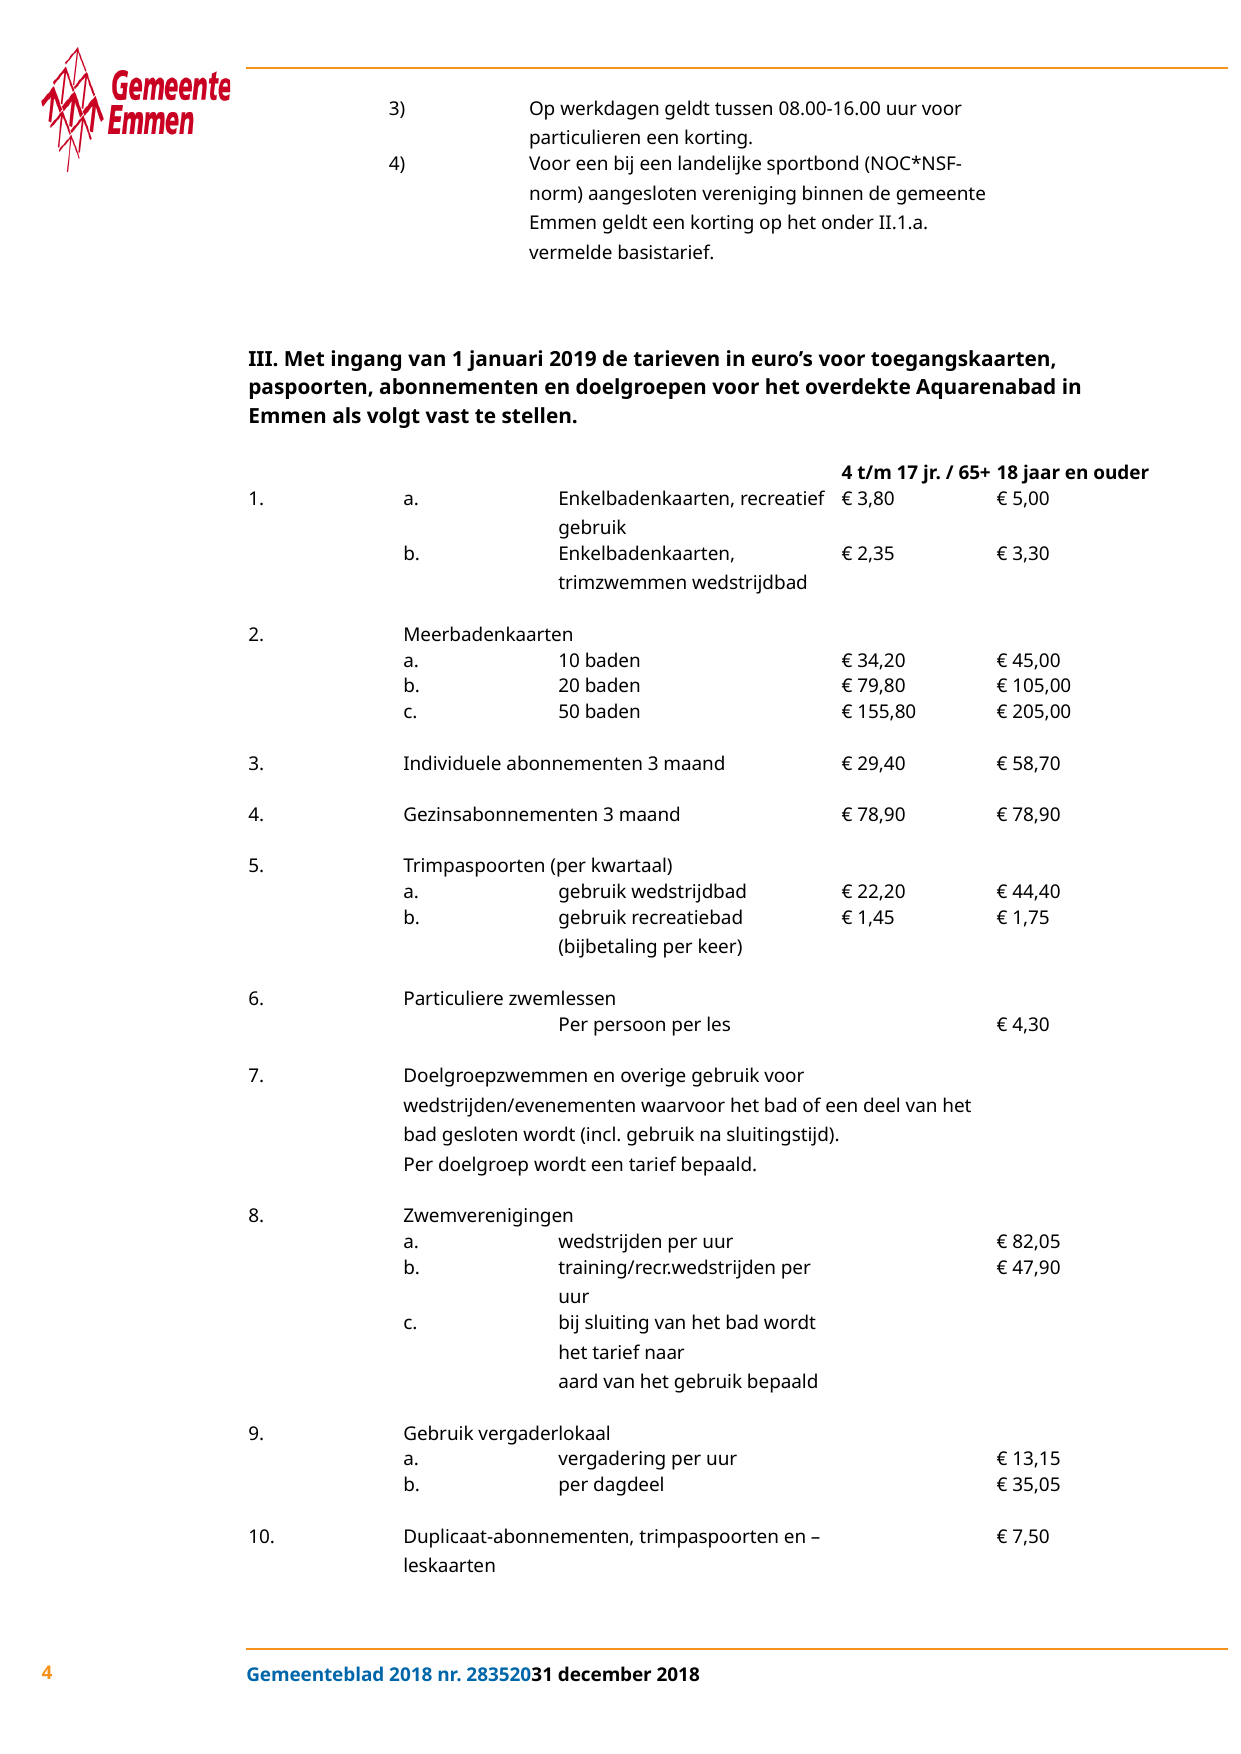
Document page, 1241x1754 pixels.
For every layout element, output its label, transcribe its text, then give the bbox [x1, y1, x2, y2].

table_cell € 1,45 [841, 904, 996, 959]
table_cell b. [403, 904, 558, 959]
table_header 18 jaar en ouder [996, 459, 1152, 485]
table_cell [996, 724, 1152, 750]
table_cell [248, 959, 403, 985]
table_cell [248, 775, 403, 801]
table_cell [996, 1394, 1152, 1420]
table_cell [841, 1446, 996, 1471]
table_cell € 7,50 [996, 1523, 1152, 1578]
table_cell Individuele abonnementen 3 maand [403, 750, 841, 775]
table_cell [841, 985, 996, 1011]
table_cell [841, 1037, 996, 1062]
table_cell [248, 878, 403, 904]
table_cell training/recr.wedstrijden per uur [558, 1254, 841, 1309]
table_cell [841, 1497, 996, 1523]
table_cell [996, 621, 1152, 647]
table_cell b. [403, 673, 558, 698]
table_cell b. [403, 1471, 558, 1497]
table_cell [841, 724, 996, 750]
table_cell 2. [248, 621, 403, 647]
table_cell [841, 1203, 996, 1228]
table_cell c. [403, 1309, 558, 1394]
table_cell [403, 1011, 558, 1037]
table_cell € 82,05 [996, 1228, 1152, 1254]
table_cell € 22,20 [841, 878, 996, 904]
table_cell [841, 1420, 996, 1446]
table_cell [841, 1011, 996, 1037]
table_cell [248, 595, 403, 621]
table_cell 6. [248, 985, 403, 1011]
table_cell 20 baden [558, 673, 841, 698]
table_cell [841, 595, 996, 621]
table_cell [996, 959, 1152, 985]
table_cell 1. [248, 485, 403, 540]
table_cell [841, 1471, 996, 1497]
table_cell [248, 904, 403, 959]
table_cell [996, 1578, 1152, 1604]
table_cell [996, 1309, 1152, 1394]
table_cell [841, 1309, 996, 1394]
table_cell 50 baden [558, 698, 841, 724]
table_cell € 29,40 [841, 750, 996, 775]
table_cell a. [403, 1228, 558, 1254]
table_cell [248, 1177, 403, 1202]
table_cell [248, 647, 403, 672]
table_cell [248, 1011, 403, 1037]
table_cell Gebruik vergaderlokaal [403, 1420, 841, 1446]
table_cell [841, 1578, 996, 1604]
table_cell [996, 1177, 1152, 1202]
table_cell € 205,00 [996, 698, 1152, 724]
table_cell 7. [248, 1062, 403, 1177]
table_cell [248, 540, 403, 595]
table_cell [248, 1228, 403, 1254]
table_cell € 79,80 [841, 673, 996, 698]
table_cell Zwemverenigingen [403, 1203, 841, 1228]
table_cell a. [403, 1446, 558, 1471]
table_cell € 105,00 [996, 673, 1152, 698]
table_cell [403, 724, 558, 750]
table_cell € 47,90 [996, 1254, 1152, 1309]
table_cell € 3,30 [996, 540, 1152, 595]
table_cell [996, 1062, 1152, 1177]
table_cell [558, 1394, 841, 1420]
table_cell [558, 724, 841, 750]
table_cell [841, 775, 996, 801]
table_cell [403, 1394, 558, 1420]
table_cell [248, 1254, 403, 1309]
table_cell Doelgroepzwemmen en overige gebruik voor wedstrijden/evenementen waarvoor het bad of een deel van het bad gesloten wordt (incl. gebruik na sluitingstijd). Per doelgroep wordt een tarief bepaald. [403, 1062, 996, 1177]
table_cell [669, 265, 1011, 290]
table_cell 10 baden [558, 647, 841, 672]
table_cell [558, 1177, 841, 1202]
table_cell [248, 827, 403, 853]
table_cell € 1,75 [996, 904, 1152, 959]
table_cell € 44,40 [996, 878, 1152, 904]
table_cell a. [403, 485, 558, 540]
table_cell [248, 1394, 403, 1420]
table_cell [558, 1578, 841, 1604]
table_cell [403, 1037, 558, 1062]
table_cell a. [403, 878, 558, 904]
table_cell gebruik wedstrijdbad [558, 878, 841, 904]
table_header [558, 459, 841, 485]
table_cell Trimpaspoorten (per kwartaal) [403, 853, 841, 878]
text III. Met ingang van 1 januari 2019 de tarieven in euro’s voor toegangskaarten, paspoorten, abonnementen en doelgroepen voor het overdekte Aquarenabad in Emmen als volgt vast te stellen. [248, 344, 1152, 429]
table_cell [248, 265, 388, 290]
table_cell [248, 724, 403, 750]
picture [41, 47, 231, 172]
table_cell [248, 1497, 403, 1523]
table_cell € 35,05 [996, 1471, 1152, 1497]
table_cell wedstrijden per uur [558, 1228, 841, 1254]
table_cell [841, 959, 996, 985]
table_cell [996, 775, 1152, 801]
table_cell € 5,00 [996, 485, 1152, 540]
table_cell [558, 775, 841, 801]
table_cell 4. [248, 801, 403, 827]
table_header [403, 459, 558, 485]
table_cell 3. [248, 750, 403, 775]
table_cell [1011, 150, 1152, 264]
table_cell [996, 1497, 1152, 1523]
table_header [248, 459, 403, 485]
table_cell € 4,30 [996, 1011, 1152, 1037]
table_header 4 t/m 17 jr. / 65+ [841, 459, 996, 485]
table_cell [1011, 265, 1152, 290]
table_cell [841, 1177, 996, 1202]
table_cell [248, 1578, 403, 1604]
table_cell 3) [389, 95, 529, 150]
table_cell [996, 595, 1152, 621]
table_cell Op werkdagen geldt tussen 08.00-16.00 uur voor particulieren een korting. [529, 95, 1011, 150]
table_cell [841, 1254, 996, 1309]
table_cell [248, 698, 403, 724]
table_cell [403, 827, 558, 853]
table_cell € 2,35 [841, 540, 996, 595]
table_cell [403, 595, 558, 621]
table_cell [529, 265, 669, 290]
table_cell € 78,90 [996, 801, 1152, 827]
table_cell [403, 1177, 558, 1202]
table_cell [558, 1037, 841, 1062]
table_cell b. [403, 540, 558, 595]
table_cell a. [403, 647, 558, 672]
table_cell [841, 853, 996, 878]
table_cell [996, 985, 1152, 1011]
table_cell [558, 959, 841, 985]
table_cell gebruik recreatiebad (bijbetaling per keer) [558, 904, 841, 959]
table_cell € 45,00 [996, 647, 1152, 672]
table_cell [389, 265, 529, 290]
table_cell € 34,20 [841, 647, 996, 672]
table_cell Per persoon per les [558, 1011, 841, 1037]
table_cell [841, 827, 996, 853]
table_cell Particuliere zwemlessen [403, 985, 841, 1011]
table_cell c. [403, 698, 558, 724]
table_cell [996, 1037, 1152, 1062]
table_cell € 13,15 [996, 1446, 1152, 1471]
table_cell € 58,70 [996, 750, 1152, 775]
table_cell 10. [248, 1523, 403, 1578]
table_cell per dagdeel [558, 1471, 841, 1497]
table_cell [248, 1471, 403, 1497]
table_cell Meerbadenkaarten [403, 621, 841, 647]
table_cell [558, 827, 841, 853]
table_cell vergadering per uur [558, 1446, 841, 1471]
table_cell [248, 1037, 403, 1062]
table_cell 8. [248, 1203, 403, 1228]
table_cell [841, 621, 996, 647]
table_cell [996, 1420, 1152, 1446]
table_cell € 3,80 [841, 485, 996, 540]
table_cell Voor een bij een landelijke sportbond (NOC*NSF-norm) aangesloten vereniging binnen de gemeente Emmen geldt een korting op het onder II.1.a. vermelde basistarief. [529, 150, 1011, 264]
table_cell [841, 1523, 996, 1578]
table_cell Enkelbadenkaarten, recreatief gebruik [558, 485, 841, 540]
table_cell [248, 1446, 403, 1471]
table_cell [841, 1228, 996, 1254]
table_cell Enkelbadenkaarten, trimzwemmen wedstrijdbad [558, 540, 841, 595]
table_cell b. [403, 1254, 558, 1309]
table_cell bij sluiting van het bad wordt het tarief naar aard van het gebruik bepaald [558, 1309, 841, 1394]
table_cell € 78,90 [841, 801, 996, 827]
table_cell [403, 775, 558, 801]
table_cell € 155,80 [841, 698, 996, 724]
table_cell [248, 150, 388, 264]
table_cell [558, 1497, 841, 1523]
table_cell [248, 673, 403, 698]
table_cell [558, 595, 841, 621]
table_cell [996, 853, 1152, 878]
table_cell [1011, 95, 1152, 150]
table_cell [996, 827, 1152, 853]
table_cell [403, 1578, 558, 1604]
table_cell Gezinsabonnementen 3 maand [403, 801, 841, 827]
table_cell 5. [248, 853, 403, 878]
table_cell Duplicaat-abonnementen, trimpaspoorten en –leskaarten [403, 1523, 841, 1578]
table_cell [248, 1309, 403, 1394]
table_cell [248, 95, 388, 150]
table_cell [403, 959, 558, 985]
table_cell [403, 1497, 558, 1523]
table_cell [996, 1203, 1152, 1228]
table_cell 9. [248, 1420, 403, 1446]
table_cell [841, 1394, 996, 1420]
table_cell 4) [389, 150, 529, 264]
